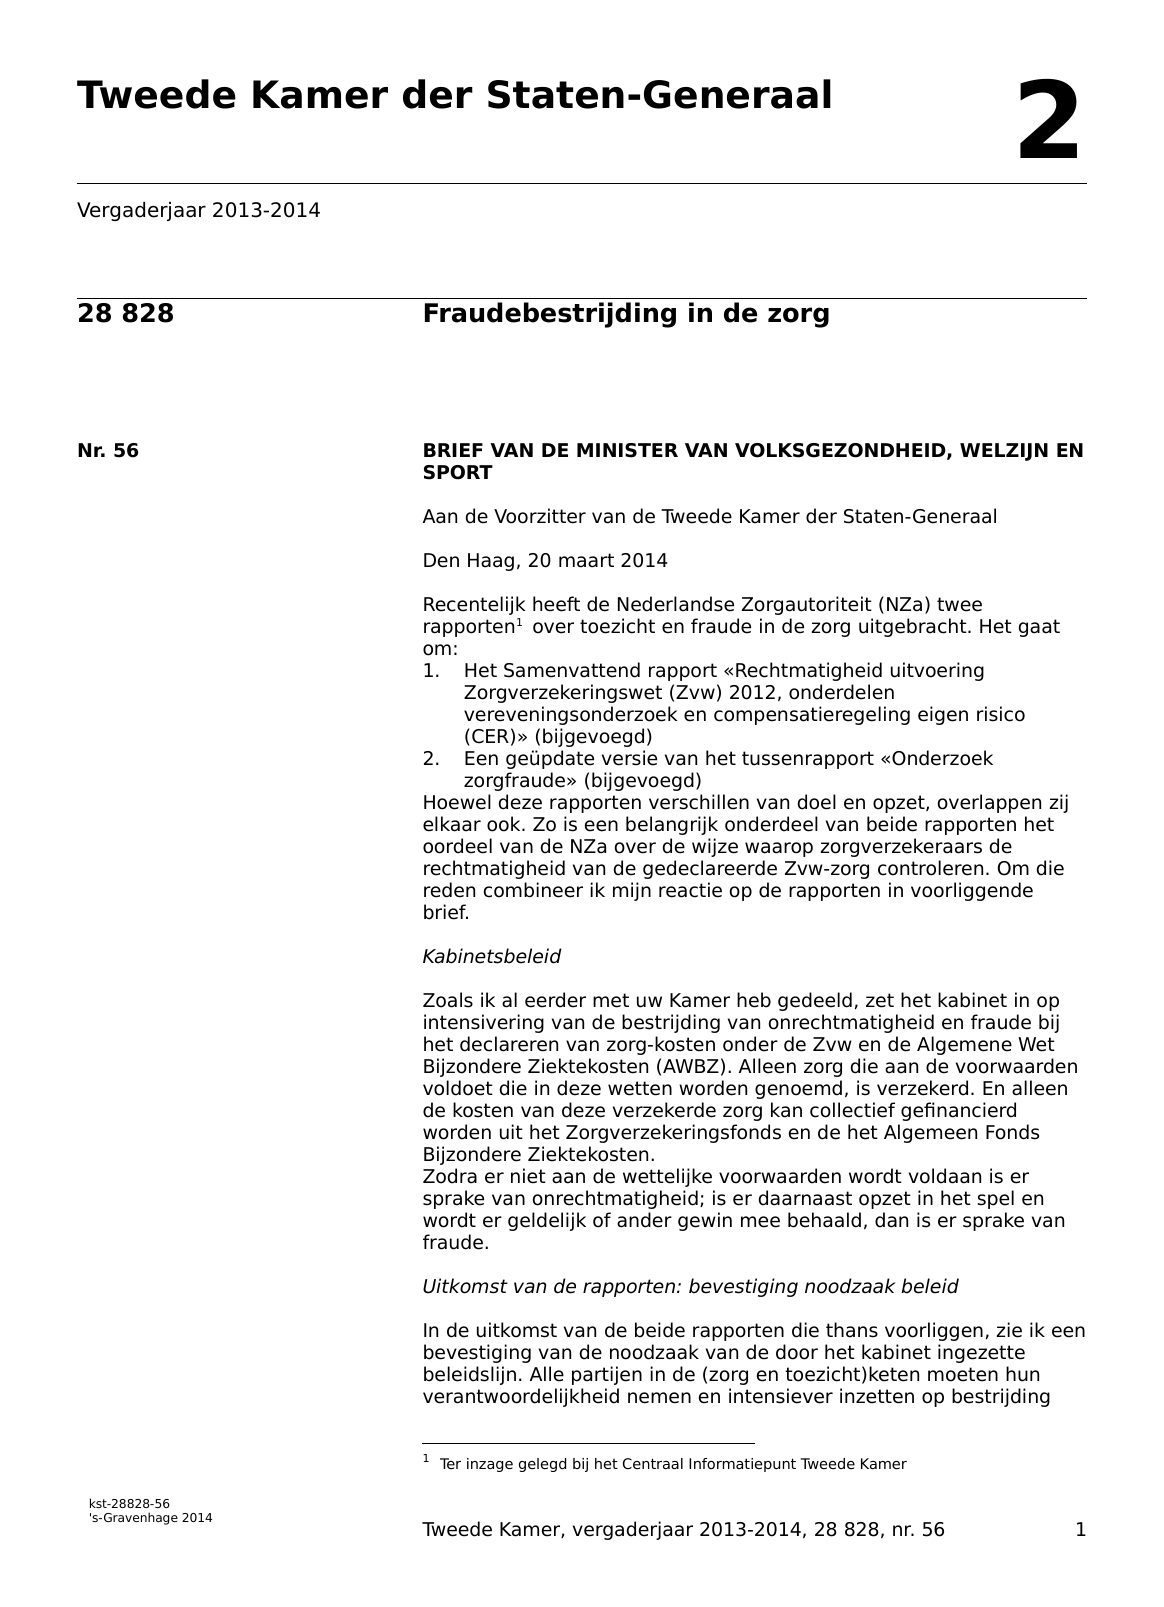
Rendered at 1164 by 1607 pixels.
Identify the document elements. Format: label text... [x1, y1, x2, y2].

text 's-Gravenhage 2014 [88, 1511, 323, 1525]
text Zoals ik al eerder met uw Kamer heb gedeeld, zet het kabinet in op intensivering van de bestrijding van onrechtmatigheid en fraude bij het declareren van zorg-kosten onder de Zvw en de Algemene Wet Bijzondere Ziektekosten (AWBZ). Alleen zorg die aan de voorwaarden voldoet die in deze wetten worden genoemd, is verzekerd. En alleen de kosten van deze verzekerde zorg kan collectief gefinancierd worden uit het Zorgverzekeringsfonds en de het Algemeen Fonds Bijzondere Ziektekosten. [422, 990, 1087, 1166]
subtitle Nr. 56 BRIEF VAN DE MINISTER VAN VOLKSGEZONDHEID, WELZIJN EN SPORT [77, 440, 1087, 484]
text kst-28828-56 [88, 1497, 323, 1511]
text Zodra er niet aan de wettelijke voorwaarden wordt voldaan is er sprake van onrechtmatigheid; is er daarnaast opzet in het spel en wordt er geldelijk of ander gewin mee behaald, dan is er sprake van fraude. [422, 1166, 1087, 1254]
table_header Tweede Kamer der Staten-Generaal [77, 59, 886, 183]
table_header 2 [886, 59, 1087, 183]
text 2. Een geüpdate versie van het tussenrapport «Onderzoek zorgfraude» (bijgevoegd) [422, 748, 1087, 792]
text In de uitkomst van de beide rapporten die thans voorliggen, zie ik een bevestiging van de noodzaak van de door het kabinet ingezette beleidslijn. Alle partijen in de (zorg en toezicht)keten moeten hun verantwoordelijkheid nemen en intensiever inzetten op bestrijding [422, 1320, 1087, 1408]
text Den Haag, 20 maart 2014 [422, 550, 1087, 572]
text Aan de Voorzitter van de Tweede Kamer der Staten-Generaal [422, 506, 1087, 528]
subtitle 28 828 Fraudebestrijding in de zorg [77, 299, 1087, 329]
text Recentelijk heeft de Nederlandse Zorgautoriteit (NZa) twee rapporten over toezicht en fraude in de zorg uitgebracht. Het gaat om: [422, 594, 1087, 660]
text Hoewel deze rapporten verschillen van doel en opzet, overlappen zij elkaar ook. Zo is een belangrijk onderdeel van beide rapporten het oordeel van de NZa over de wijze waarop zorgverzekeraars de rechtmatigheid van de gedeclareerde Zvw-zorg controleren. Om die reden combineer ik mijn reactie op de rapporten in voorliggende brief. [422, 792, 1087, 924]
text Ter inzage gelegd bij het Centraal Informatiepunt Tweede Kamer [422, 1452, 1087, 1474]
subtitle Kabinetsbeleid [422, 946, 1087, 968]
subtitle Uitkomst van de rapporten: bevestiging noodzaak beleid [422, 1276, 1087, 1298]
text 1. Het Samenvattend rapport «Rechtmatigheid uitvoering Zorgverzekeringswet (Zvw) 2012, onderdelen vereveningsonderzoek en compensatieregeling eigen risico (CER)» (bijgevoegd) [422, 660, 1087, 748]
table_cell Vergaderjaar 2013-2014 [77, 184, 1087, 298]
